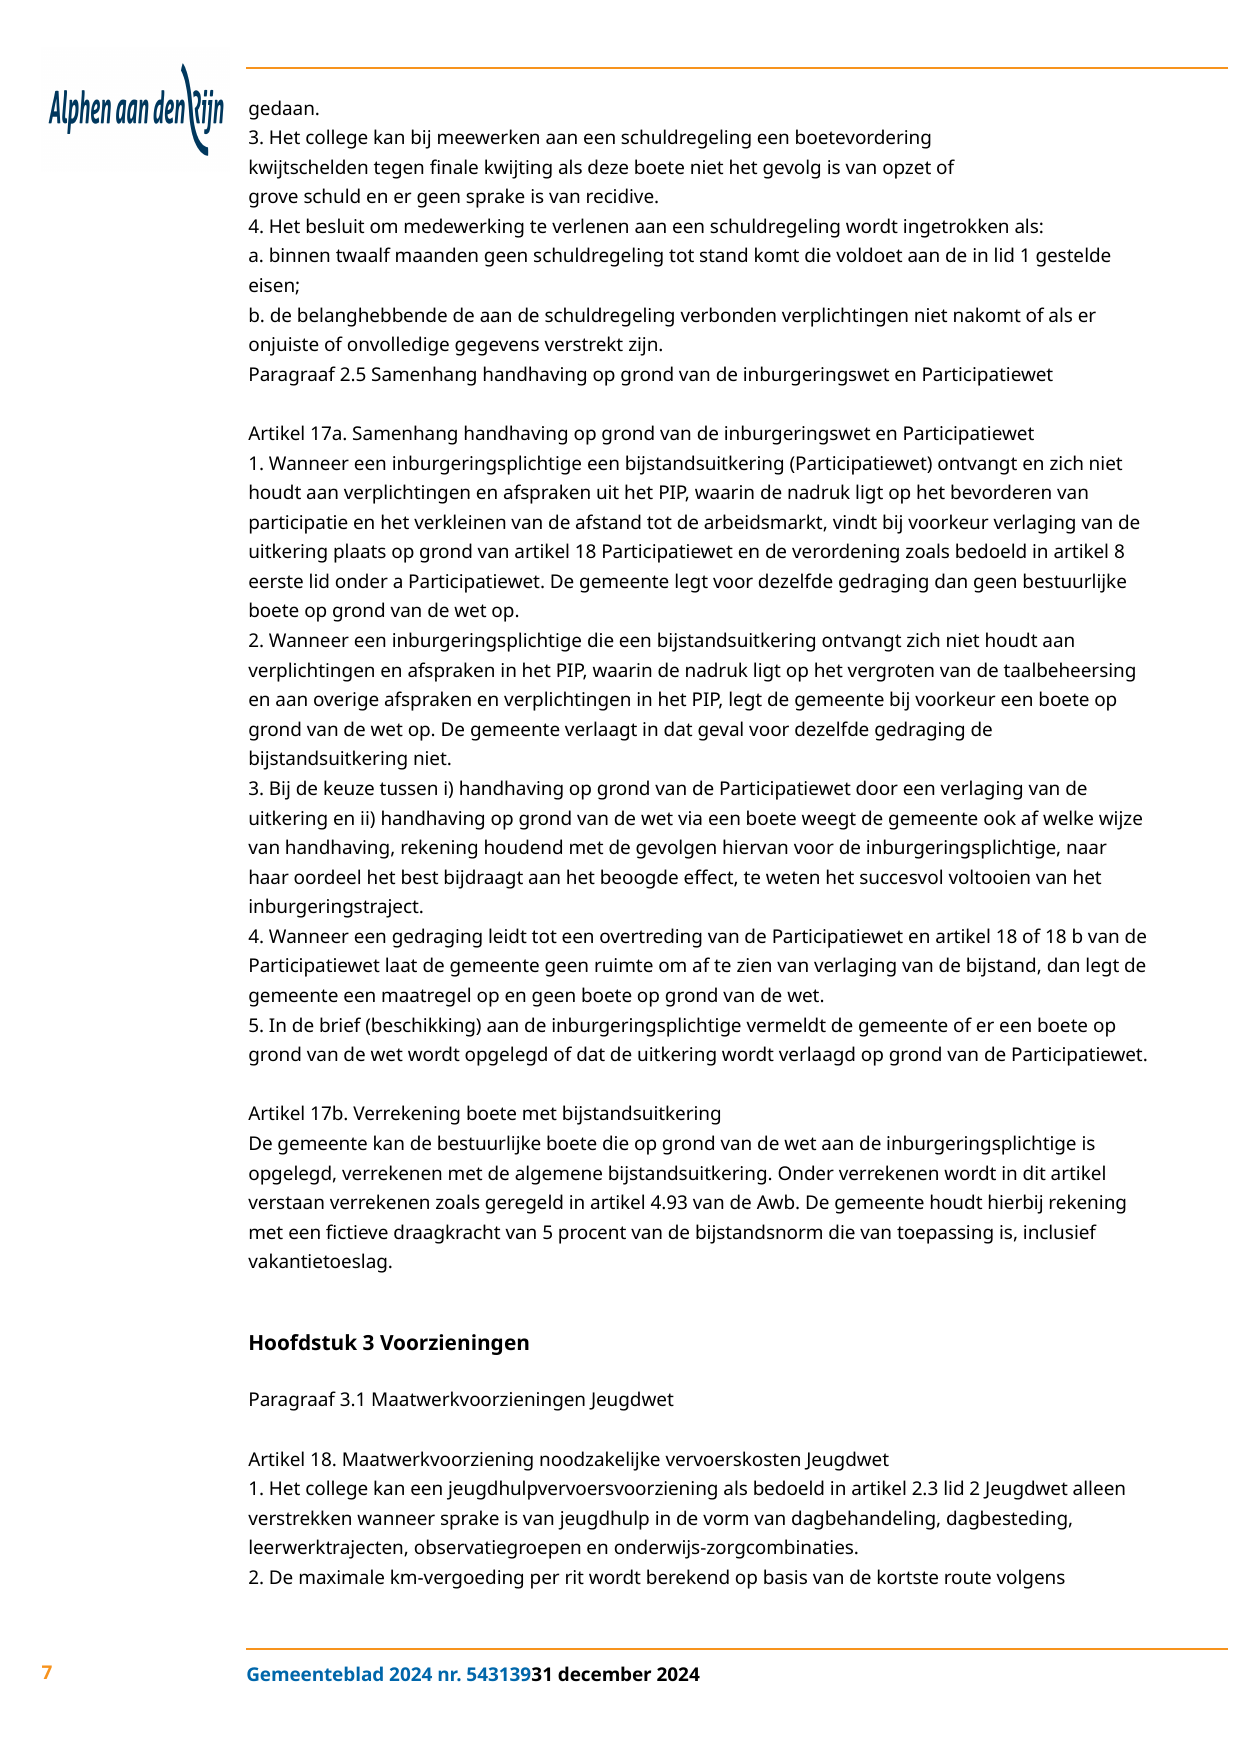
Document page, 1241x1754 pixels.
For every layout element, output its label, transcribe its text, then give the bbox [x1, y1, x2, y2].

text 1. Wanneer een inburgeringsplichtige een bijstandsuitkering (Participatiewet) ontvangt en zich niet houdt aan verplichtingen en afspraken uit het PIP, waarin de nadruk ligt op het bevorderen van participatie en het verkleinen van de afstand tot de arbeidsmarkt, vindt bij voorkeur verlaging van de uitkering plaats op grond van artikel 18 Participatiewet en de verordening zoals bedoeld in artikel 8 eerste lid onder a Participatiewet. De gemeente legt voor dezelfde gedraging dan geen bestuurlijke boete op grond van de wet op. [248, 450, 1152, 623]
text Hoofdstuk 3 Voorzieningen [248, 1328, 1152, 1357]
text 3. Het college kan bij meewerken aan een schuldregeling een boetevordering [248, 124, 1152, 150]
text 1. Het college kan een jeugdhulpvervoersvoorziening als bedoeld in artikel 2.3 lid 2 Jeugdwet alleen verstrekken wanneer sprake is van jeugdhulp in de vorm van dagbehandeling, dagbesteding, leerwerktrajecten, observatiegroepen en onderwijs-zorgcombinaties. [248, 1475, 1152, 1560]
text 5. In de brief (beschikking) aan de inburgeringsplichtige vermeldt de gemeente of er een boete op grond van de wet wordt opgelegd of dat de uitkering wordt verlaagd op grond van de Participatiewet. [248, 1012, 1152, 1067]
text grove schuld en er geen sprake is van recidive. [248, 183, 1152, 209]
text Paragraaf 2.5 Samenhang handhaving op grond van de inburgeringswet en Participatiewet [248, 361, 1152, 387]
text kwijtschelden tegen finale kwijting als deze boete niet het gevolg is van opzet of [248, 154, 1152, 180]
text Artikel 18. Maatwerkvoorziening noodzakelijke vervoerskosten Jeugdwet [248, 1446, 1152, 1471]
text De gemeente kan de bestuurlijke boete die op grond van de wet aan de inburgeringsplichtige is opgelegd, verrekenen met de algemene bijstandsuitkering. Onder verrekenen wordt in dit artikel verstaan verrekenen zoals geregeld in artikel 4.93 van de Awb. De gemeente houdt hierbij rekening met een fictieve draagkracht van 5 procent van de bijstandsnorm die van toepassing is, inclusief vakantietoeslag. [248, 1130, 1152, 1274]
text a. binnen twaalf maanden geen schuldregeling tot stand komt die voldoet aan de in lid 1 gestelde eisen; [248, 243, 1152, 298]
text 4. Wanneer een gedraging leidt tot een overtreding van de Participatiewet en artikel 18 of 18 b van de Participatiewet laat de gemeente geen ruimte om af te zien van verlaging van de bijstand, dan legt de gemeente een maatregel op en geen boete op grond van de wet. [248, 923, 1152, 1008]
picture [41, 47, 231, 172]
text 2. Wanneer een inburgeringsplichtige die een bijstandsuitkering ontvangt zich niet houdt aan verplichtingen en afspraken in het PIP, waarin de nadruk ligt op het vergroten van de taalbeheersing en aan overige afspraken en verplichtingen in het PIP, legt de gemeente bij voorkeur een boete op grond van de wet op. De gemeente verlaagt in dat geval voor dezelfde gedraging de bijstandsuitkering niet. [248, 627, 1152, 771]
text Artikel 17a. Samenhang handhaving op grond van de inburgeringswet en Participatiewet [248, 420, 1152, 446]
text Artikel 17b. Verrekening boete met bijstandsuitkering [248, 1101, 1152, 1126]
text 3. Bij de keuze tussen i) handhaving op grond van de Participatiewet door een verlaging van de uitkering en ii) handhaving op grond van de wet via een boete weegt de gemeente ook af welke wijze van handhaving, rekening houdend met de gevolgen hiervan voor de inburgeringsplichtige, naar haar oordeel het best bijdraagt aan het beoogde effect, te weten het succesvol voltooien van het inburgeringstraject. [248, 775, 1152, 919]
text 4. Het besluit om medewerking te verlenen aan een schuldregeling wordt ingetrokken als: [248, 213, 1152, 239]
text gedaan. [248, 95, 1152, 121]
text 2. De maximale km-vergoeding per rit wordt berekend op basis van de kortste route volgens [248, 1564, 1152, 1590]
text Paragraaf 3.1 Maatwerkvoorzieningen Jeugdwet [248, 1387, 1152, 1412]
text b. de belanghebbende de aan de schuldregeling verbonden verplichtingen niet nakomt of als er onjuiste of onvolledige gegevens verstrekt zijn. [248, 302, 1152, 357]
